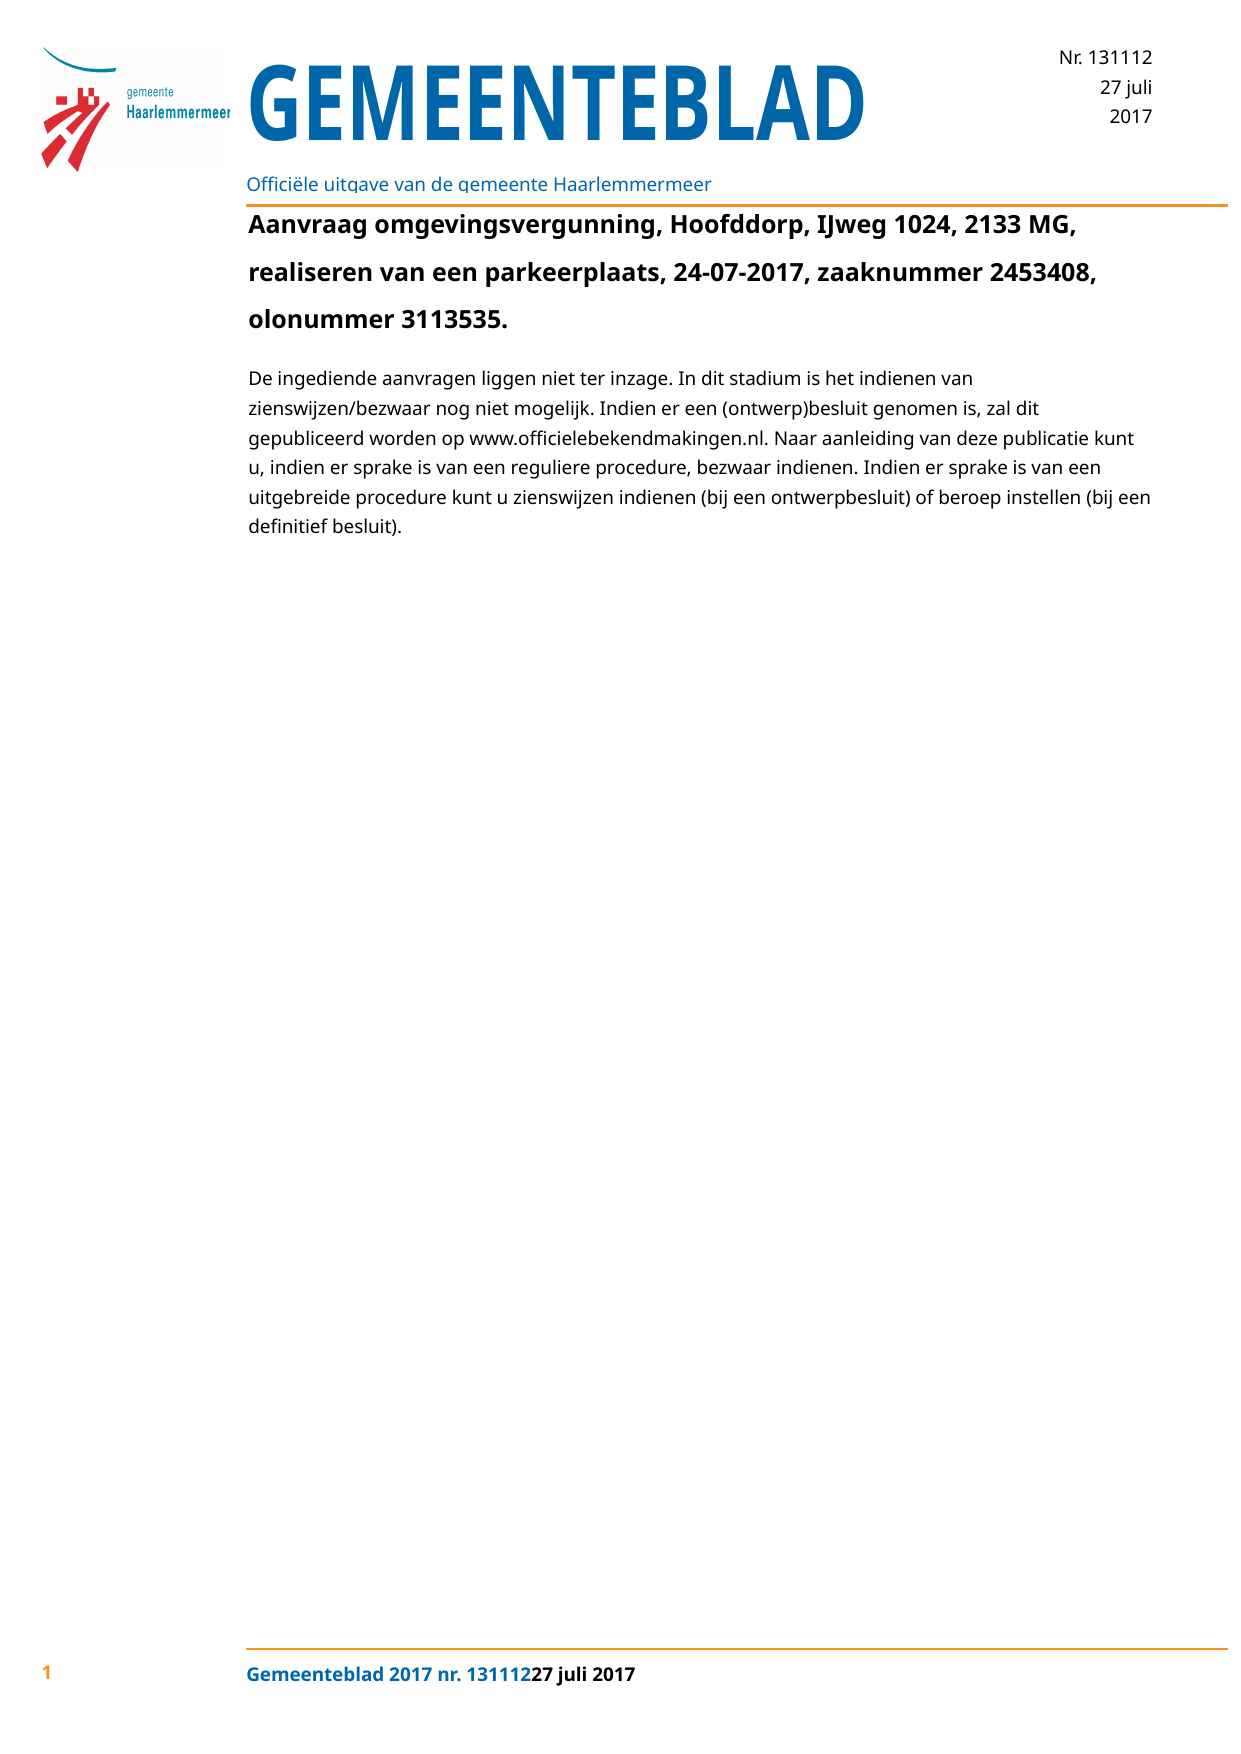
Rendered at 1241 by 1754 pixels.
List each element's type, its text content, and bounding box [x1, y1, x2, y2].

text De ingediende aanvragen liggen niet ter inzage. In dit stadium is het indienen van zienswijzen/bezwaar nog niet mogelijk. Indien er een (ontwerp)besluit genomen is, zal dit gepubliceerd worden op www.officielebekendmakingen.nl. Naar aanleiding van deze publicatie kunt u, indien er sprake is van een reguliere procedure, bezwaar indienen. Indien er sprake is van een uitgebreide procedure kunt u zienswijzen indienen (bij een ontwerpbesluit) of beroep instellen (bij een definitief besluit). [248, 366, 1152, 539]
text Aanvraag omgevingsvergunning, Hoofddorp, IJweg 1024, 2133 MG, realiseren van een parkeerplaats, 24-07-2017, zaaknummer 2453408, olonummer 3113535. [248, 207, 1152, 336]
picture [41, 47, 231, 172]
